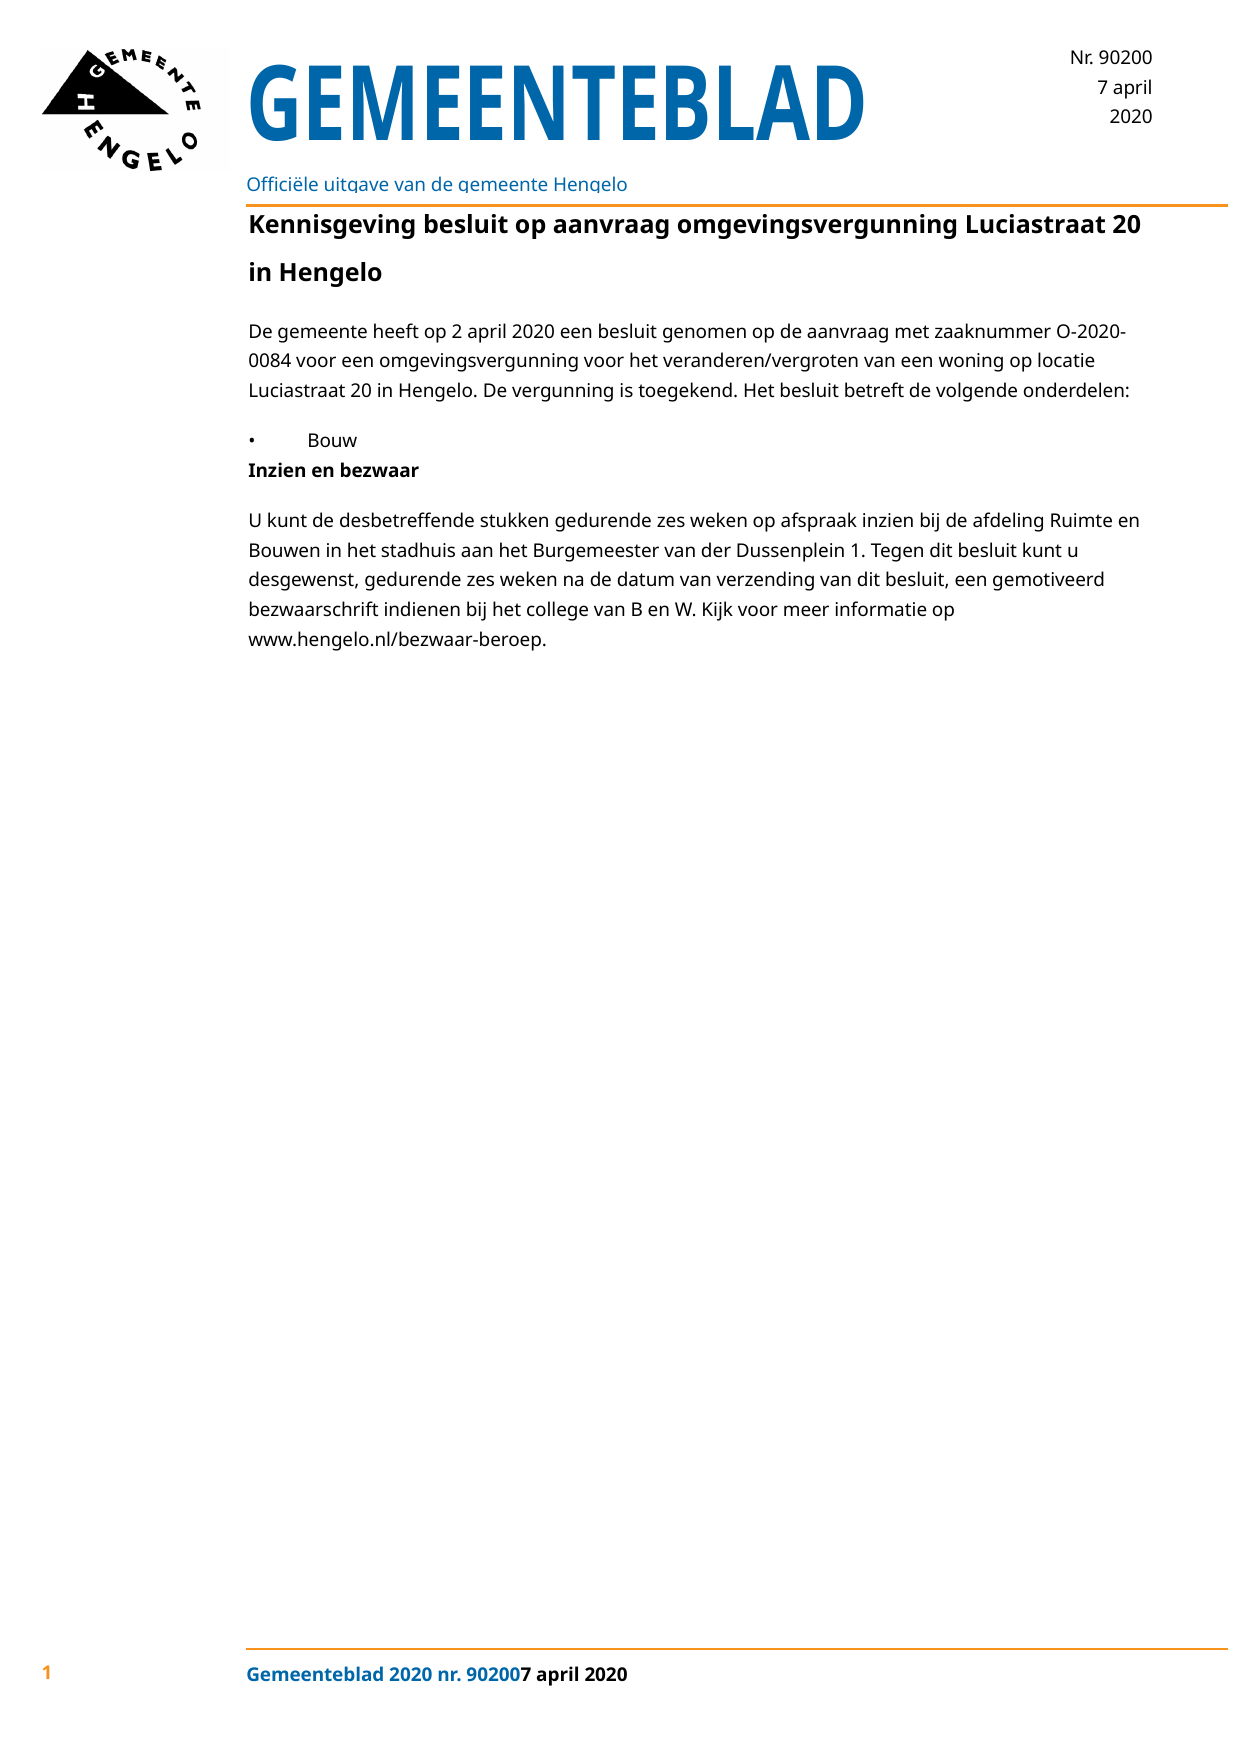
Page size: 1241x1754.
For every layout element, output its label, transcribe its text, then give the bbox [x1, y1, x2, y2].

picture [41, 47, 231, 172]
list Bouw [248, 427, 1152, 453]
text De gemeente heeft op 2 april 2020 een besluit genomen op de aanvraag met zaaknummer O-2020-0084 voor een omgevingsvergunning voor het veranderen/vergroten van een woning op locatie Luciastraat 20 in Hengelo. De vergunning is toegekend. Het besluit betreft de volgende onderdelen: [248, 318, 1152, 403]
text Inzien en bezwaar [248, 457, 1152, 483]
text Kennisgeving besluit op aanvraag omgevingsvergunning Luciastraat 20 in Hengelo [248, 207, 1152, 288]
text U kunt de desbetreffende stukken gedurende zes weken op afspraak inzien bij de afdeling Ruimte en Bouwen in het stadhuis aan het Burgemeester van der Dussenplein 1. Tegen dit besluit kunt u desgewenst, gedurende zes weken na de datum van verzending van dit besluit, een gemotiveerd bezwaarschrift indienen bij het college van B en W. Kijk voor meer informatie op www.hengelo.nl/bezwaar-beroep. [248, 507, 1152, 652]
